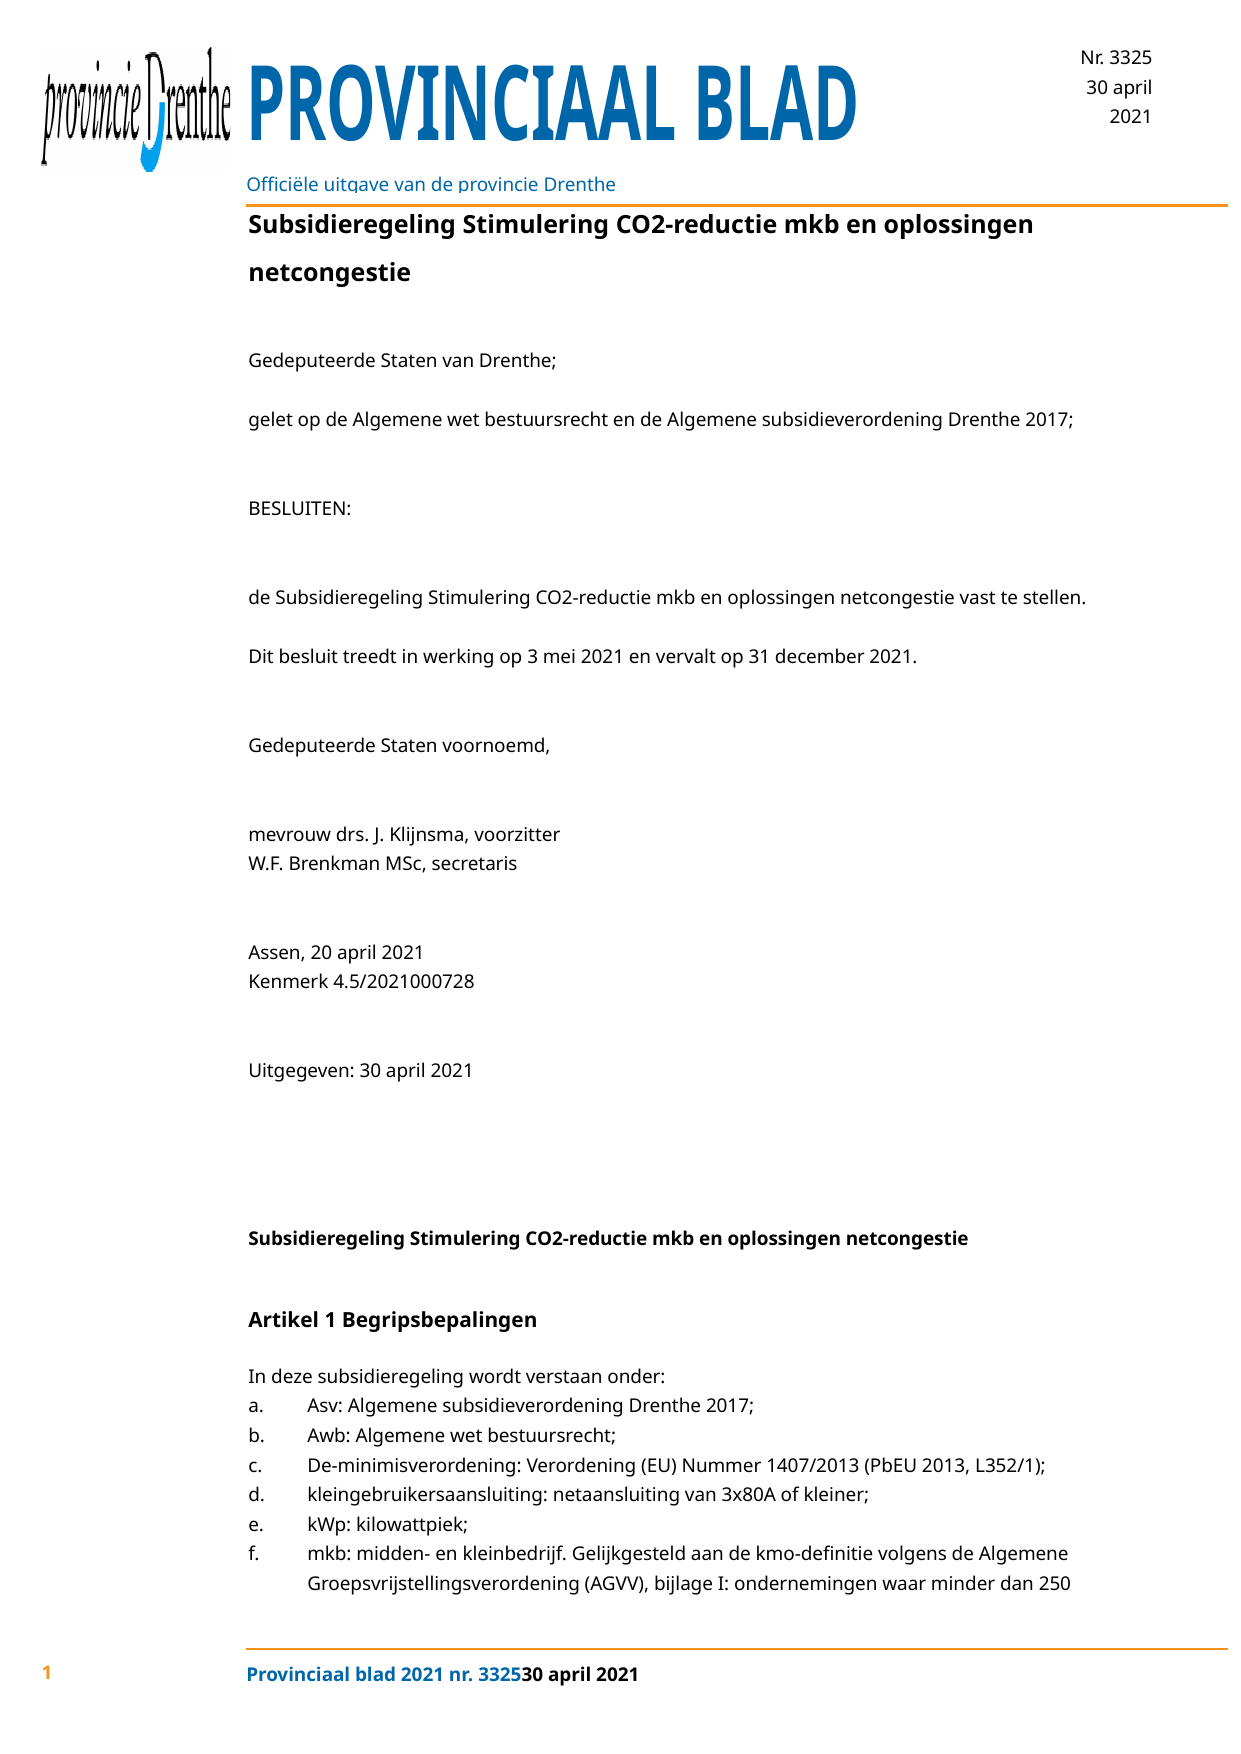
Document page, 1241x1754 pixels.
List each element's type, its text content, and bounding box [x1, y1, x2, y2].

list De-minimisverordening: Verordening (EU) Nummer 1407/2013 (PbEU 2013, L352/1); [248, 1452, 1152, 1478]
text Gedeputeerde Staten van Drenthe; [248, 347, 1152, 373]
text Gedeputeerde Staten voornoemd, [248, 732, 1152, 758]
text de Subsidieregeling Stimulering CO2-reductie mkb en oplossingen netcongestie vast te stellen. [248, 584, 1152, 610]
list kleingebruikersaansluiting: netaansluiting van 3x80A of kleiner; [248, 1481, 1152, 1507]
text In deze subsidieregeling wordt verstaan onder: [248, 1363, 1152, 1389]
list Awb: Algemene wet bestuursrecht; [248, 1422, 1152, 1448]
text Dit besluit treedt in werking op 3 mei 2021 en vervalt op 31 december 2021. [248, 643, 1152, 669]
list Asv: Algemene subsidieverordening Drenthe 2017; [248, 1393, 1152, 1418]
text Uitgegeven: 30 april 2021 [248, 1057, 1152, 1083]
text Artikel 1 Begripsbepalingen [248, 1305, 1152, 1333]
text W.F. Brenkman MSc, secretaris [248, 850, 1152, 876]
text mevrouw drs. J. Klijnsma, voorzitter [248, 821, 1152, 847]
text Kenmerk 4.5/2021000728 [248, 969, 1152, 994]
list kWp: kilowattpiek; [248, 1511, 1152, 1537]
text Subsidieregeling Stimulering CO2-reductie mkb en oplossingen netcongestie [248, 207, 1152, 288]
text BESLUITEN: [248, 495, 1152, 521]
text Assen, 20 april 2021 [248, 939, 1152, 965]
picture [41, 47, 231, 172]
list mkb: midden- en kleinbedrijf. Gelijkgesteld aan de kmo-definitie volgens de Algemene Groepsvrijstellingsverordening (AGVV), bijlage I: ondernemingen waar minder dan 250 [248, 1541, 1152, 1596]
text gelet op de Algemene wet bestuursrecht en de Algemene subsidieverordening Drenthe 2017; [248, 407, 1152, 432]
text Subsidieregeling Stimulering CO2-reductie mkb en oplossingen netcongestie [248, 1225, 1152, 1251]
